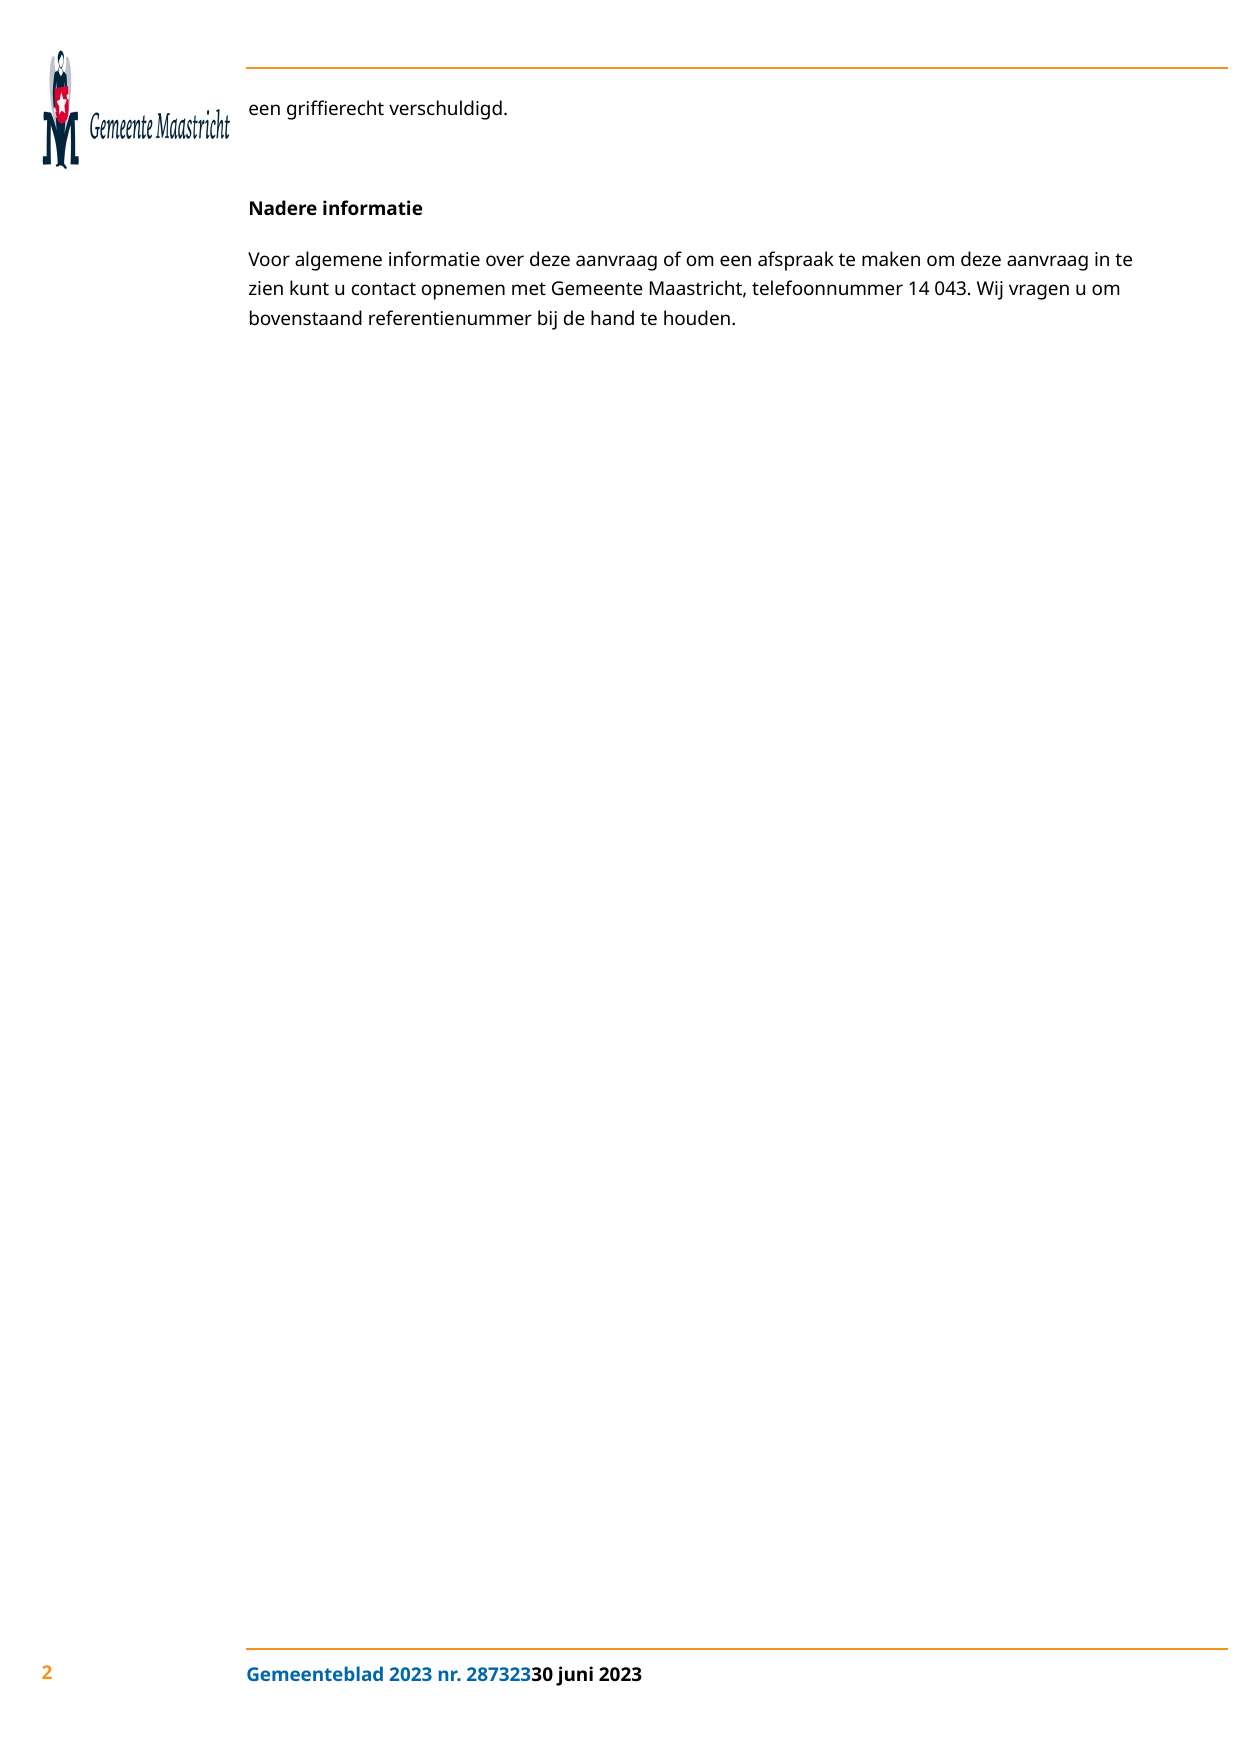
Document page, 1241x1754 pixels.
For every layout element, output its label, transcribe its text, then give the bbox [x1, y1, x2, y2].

text Voor algemene informatie over deze aanvraag of om een afspraak te maken om deze aanvraag in te zien kunt u contact opnemen met Gemeente Maastricht, telefoonnummer 14 043. Wij vragen u om bovenstaand referentienummer bij de hand te houden. [248, 246, 1152, 331]
picture [41, 47, 231, 172]
text een griffierecht verschuldigd. [248, 95, 1152, 121]
text Nadere informatie [248, 196, 1152, 221]
